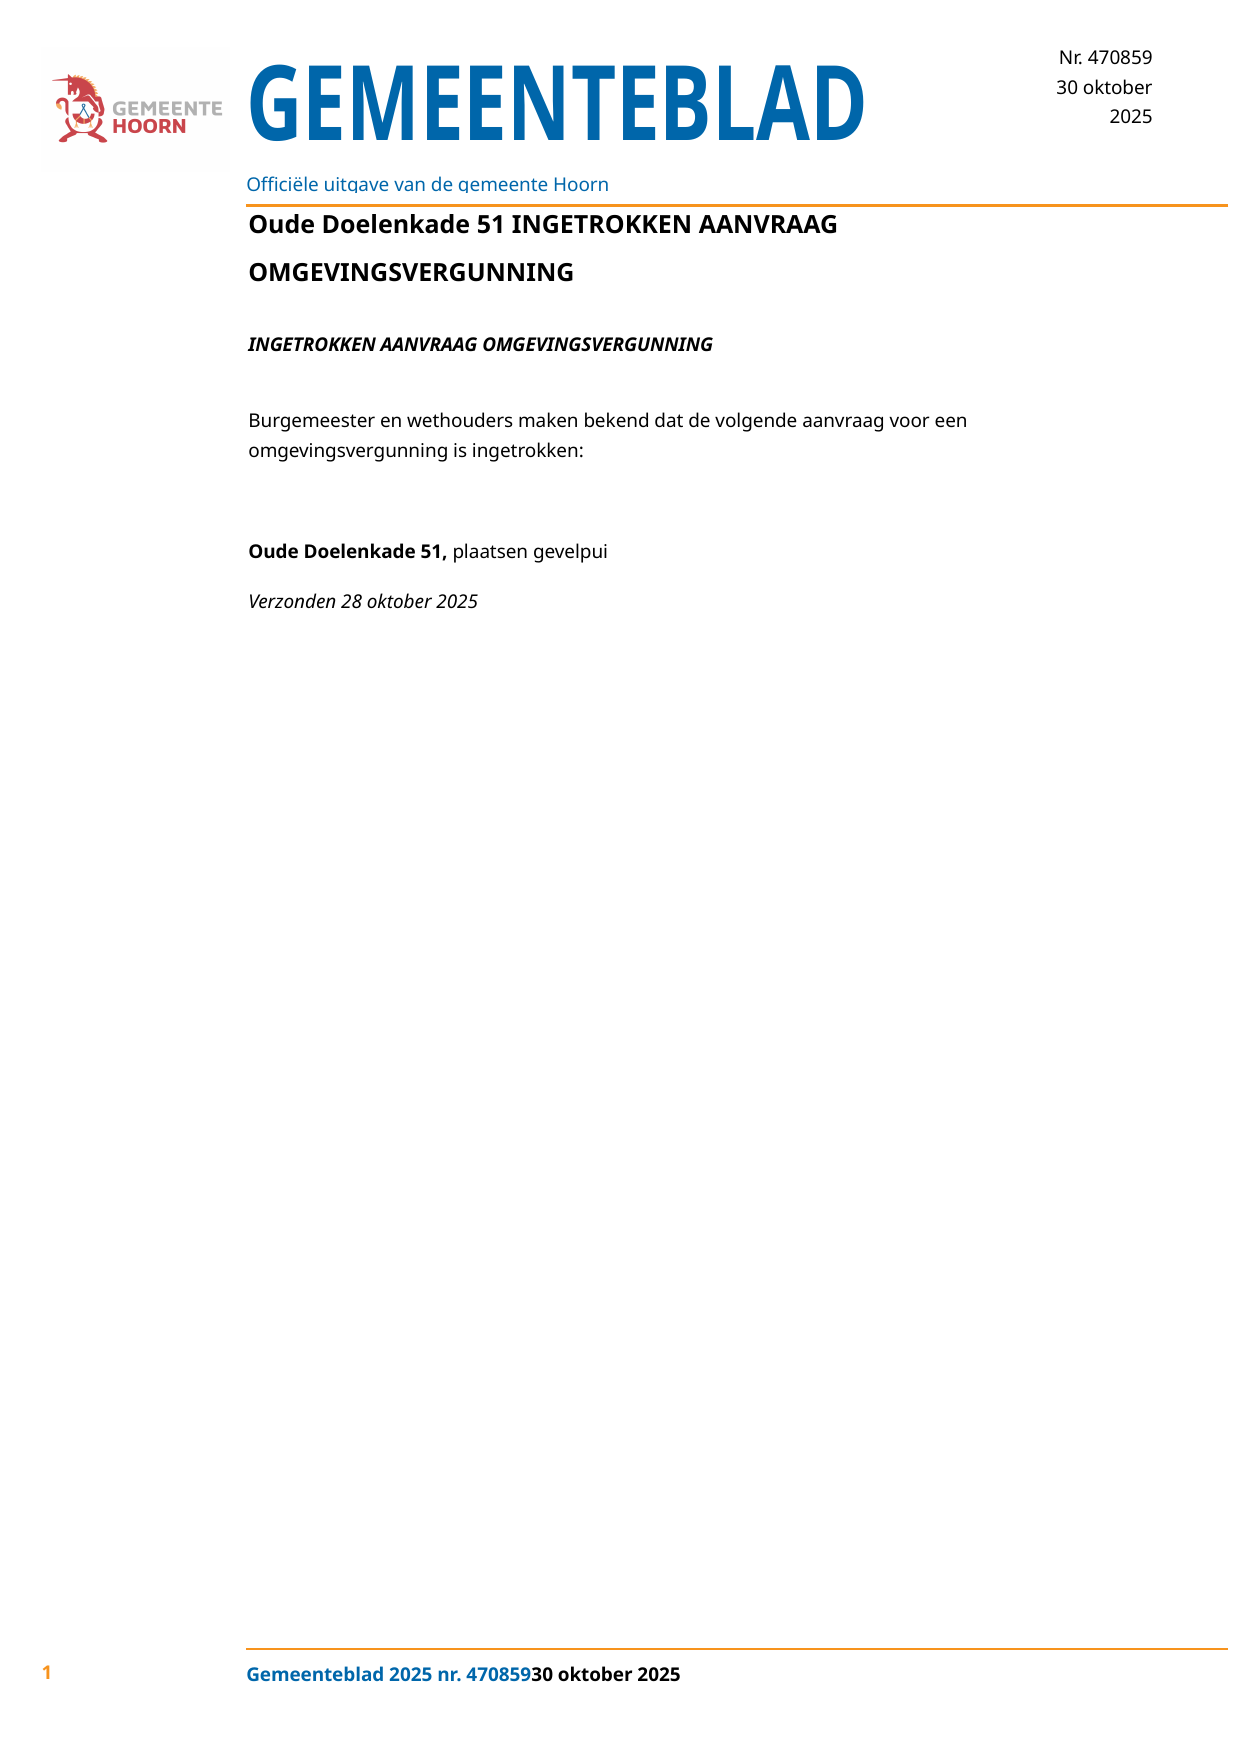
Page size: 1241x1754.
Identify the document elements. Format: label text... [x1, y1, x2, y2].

picture [41, 47, 231, 172]
text Oude Doelenkade 51, plaatsen gevelpui [248, 538, 1152, 564]
text Oude Doelenkade 51 INGETROKKEN AANVRAAG OMGEVINGSVERGUNNING [248, 207, 1152, 288]
text Verzonden 28 oktober 2025 [248, 588, 1152, 614]
text Burgemeester en wethouders maken bekend dat de volgende aanvraag voor een omgevingsvergunning is ingetrokken: [248, 408, 1152, 463]
text INGETROKKEN AANVRAAG OMGEVINGSVERGUNNING [248, 331, 1152, 357]
